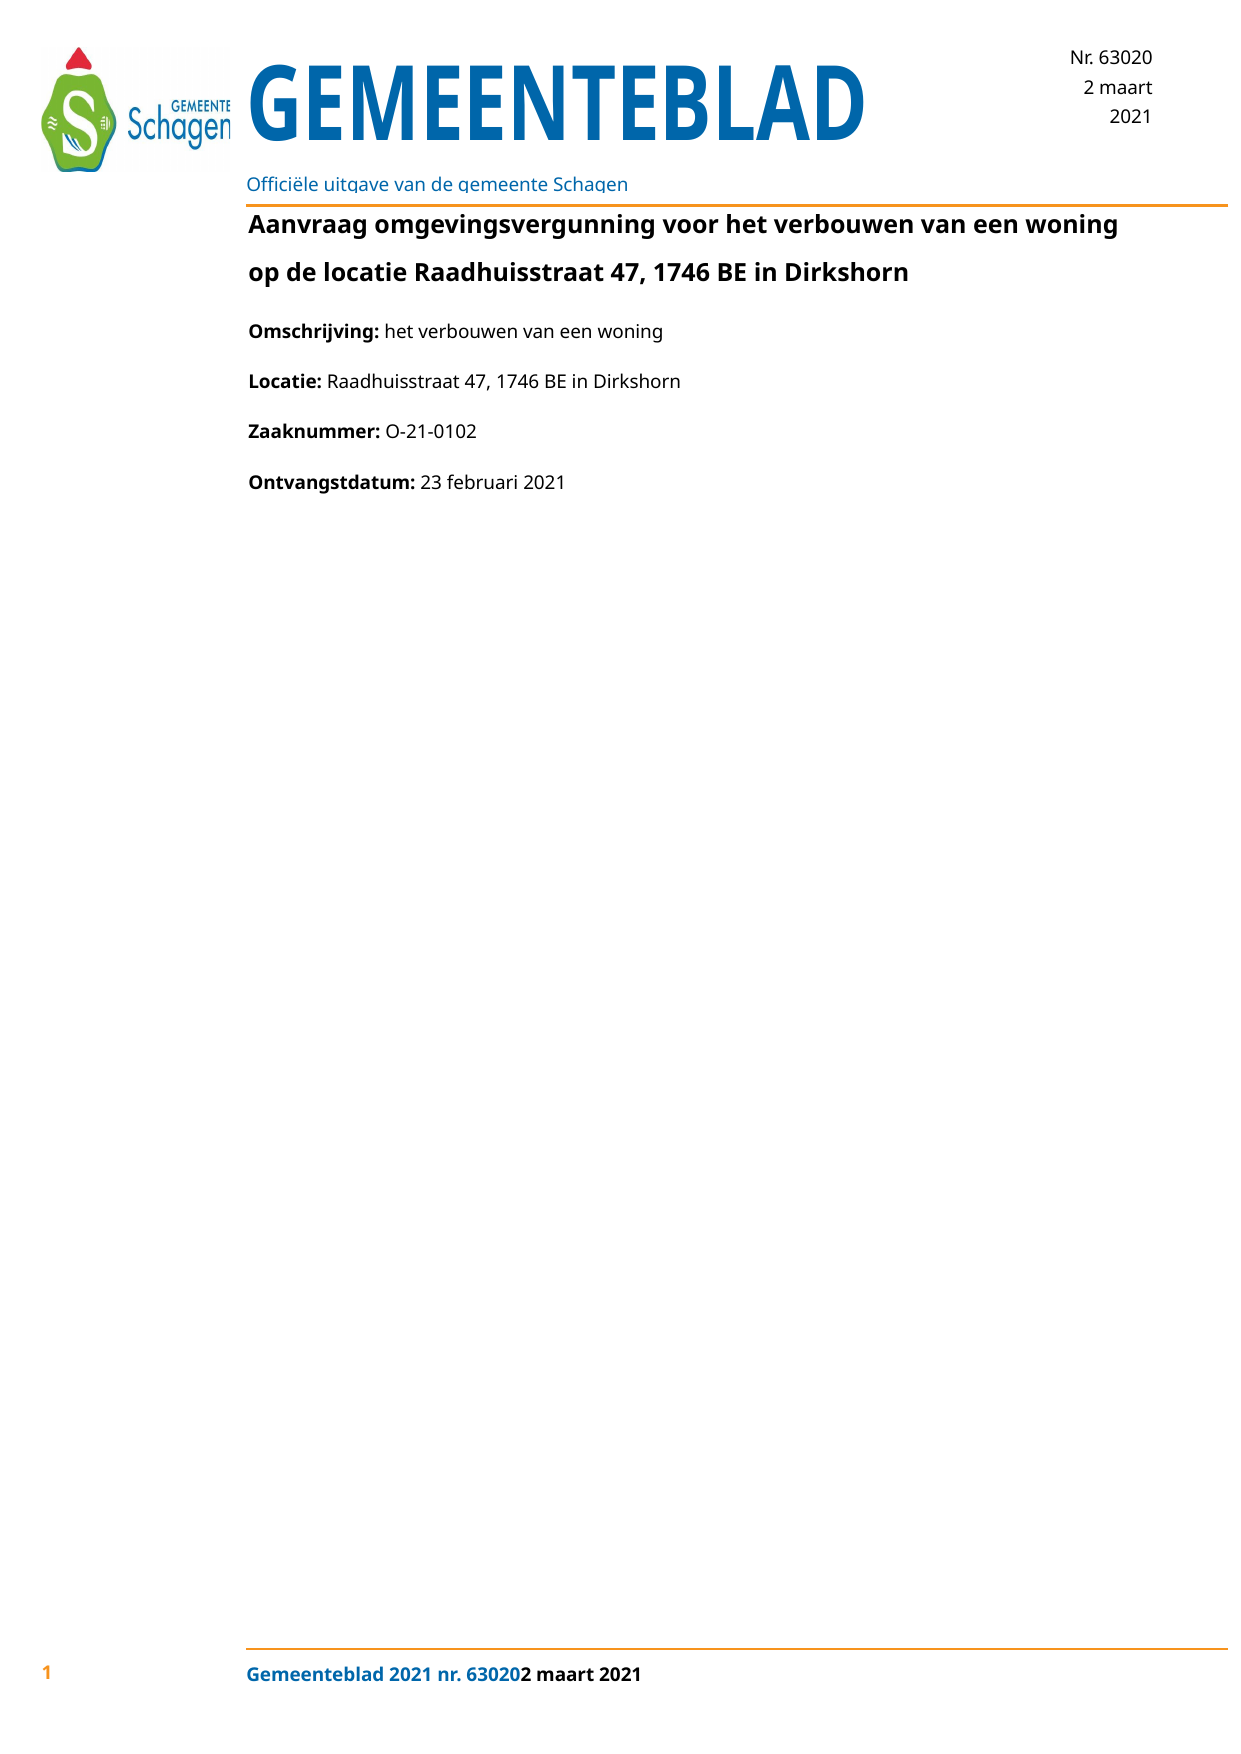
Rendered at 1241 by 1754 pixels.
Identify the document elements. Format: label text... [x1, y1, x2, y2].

text Omschrijving: het verbouwen van een woning [248, 318, 1152, 344]
picture [41, 47, 231, 172]
text Aanvraag omgevingsvergunning voor het verbouwen van een woning op de locatie Raadhuisstraat 47, 1746 BE in Dirkshorn [248, 207, 1152, 288]
text Ontvangstdatum: 23 februari 2021 [248, 469, 1152, 495]
text Locatie: Raadhuisstraat 47, 1746 BE in Dirkshorn [248, 368, 1152, 394]
text Zaaknummer: O-21-0102 [248, 419, 1152, 444]
